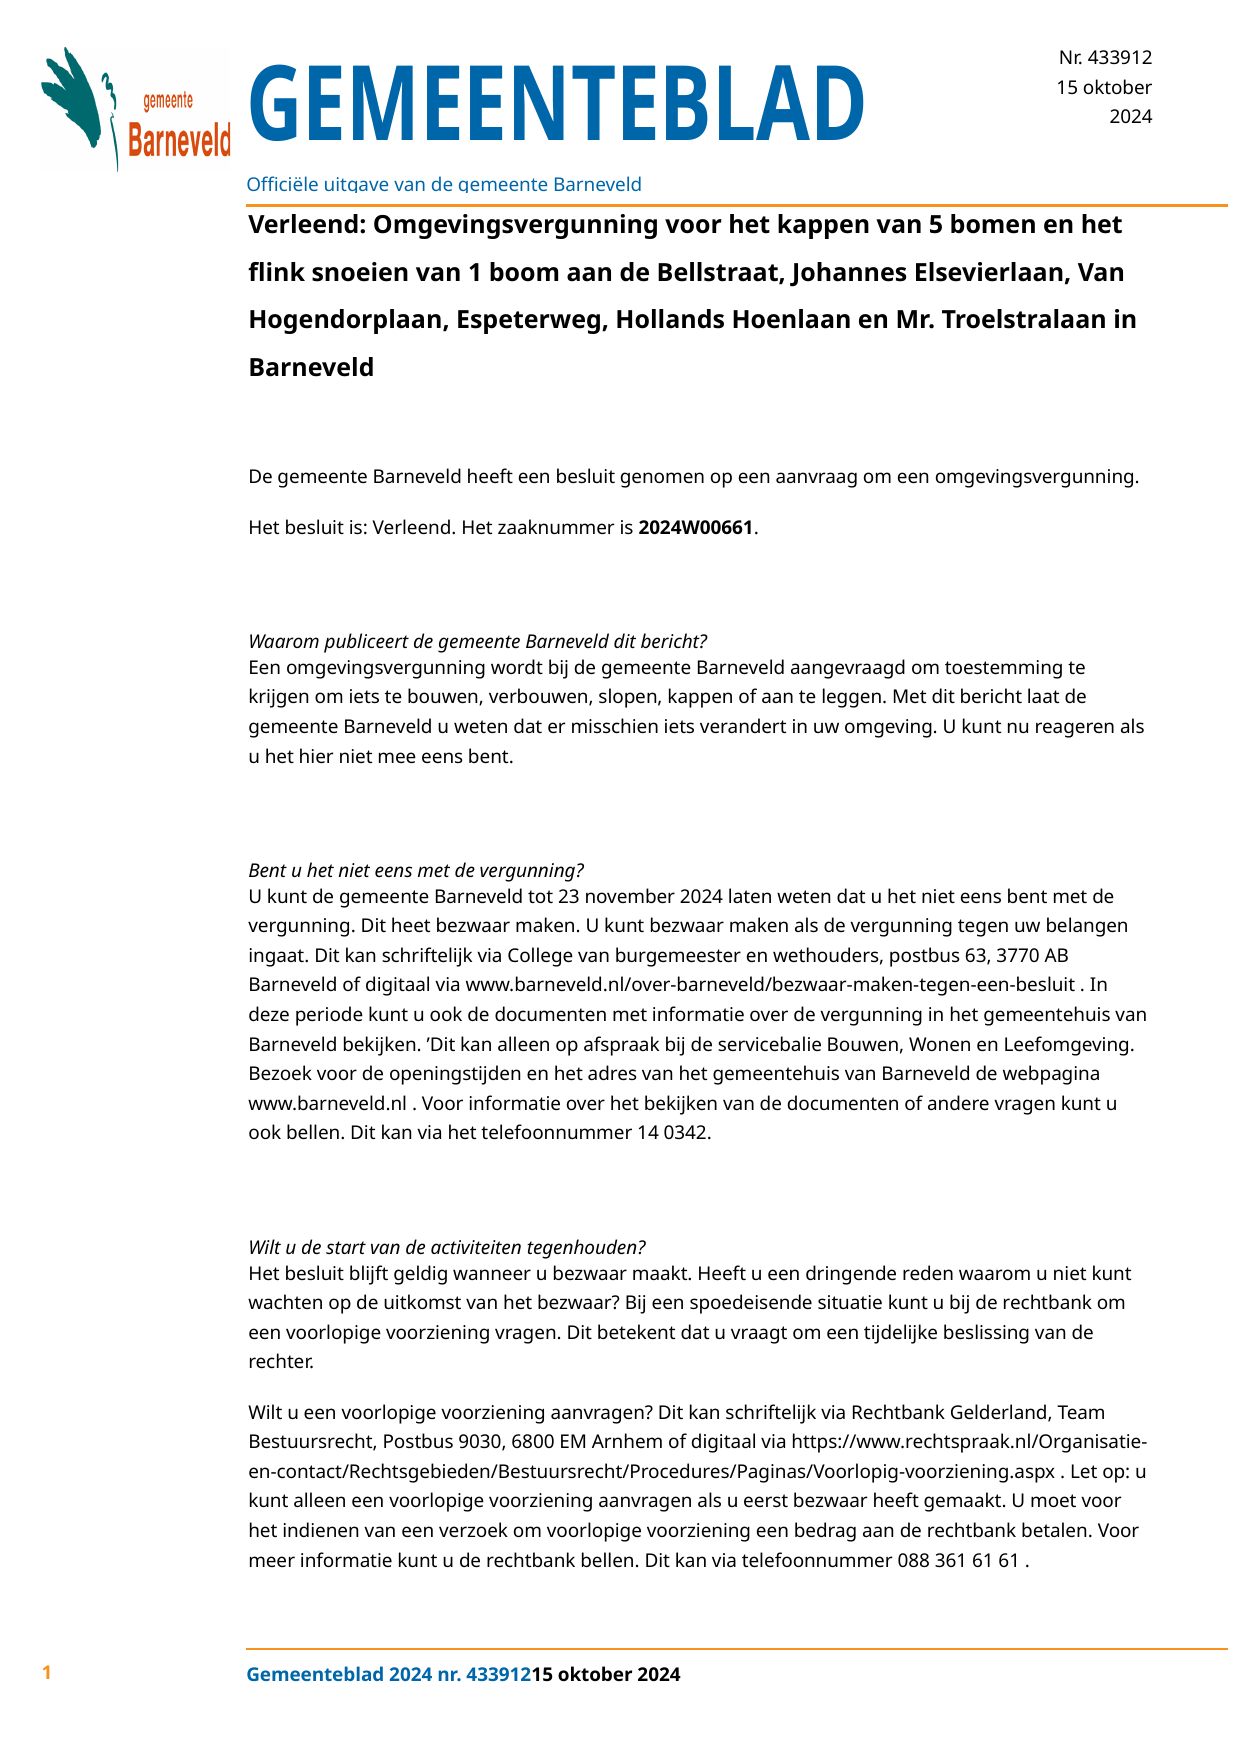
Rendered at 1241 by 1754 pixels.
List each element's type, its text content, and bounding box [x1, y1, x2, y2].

picture [41, 47, 231, 172]
text Waarom publiceert de gemeente Barneveld dit bericht? [248, 628, 1152, 654]
text Een omgevingsvergunning wordt bij de gemeente Barneveld aangevraagd om toestemming te krijgen om iets te bouwen, verbouwen, slopen, kappen of aan te leggen. Met dit bericht laat de gemeente Barneveld u weten dat er misschien iets verandert in uw omgeving. U kunt nu reageren als u het hier niet mee eens bent. [248, 654, 1152, 768]
text Wilt u de start van de activiteiten tegenhouden? [248, 1234, 1152, 1260]
text Het besluit blijft geldig wanneer u bezwaar maakt. Heeft u een dringende reden waarom u niet kunt wachten op de uitkomst van het bezwaar? Bij een spoedeisende situatie kunt u bij de rechtbank om een voorlopige voorziening vragen. Dit betekent dat u vraagt om een tijdelijke beslissing van de rechter. [248, 1260, 1152, 1374]
text Verleend: Omgevingsvergunning voor het kappen van 5 bomen en het flink snoeien van 1 boom aan de Bellstraat, Johannes Elsevierlaan, Van Hogendorplaan, Espeterweg, Hollands Hoenlaan en Mr. Troelstralaan in Barneveld [248, 207, 1152, 384]
text Wilt u een voorlopige voorziening aanvragen? Dit kan schriftelijk via Rechtbank Gelderland, Team Bestuursrecht, Postbus 9030, 6800 EM Arnhem of digitaal via https://www.rechtspraak.nl/Organisatie-en-contact/Rechtsgebieden/Bestuursrecht/Procedures/Paginas/Voorlopig-voorziening.aspx . Let op: u kunt alleen een voorlopige voorziening aanvragen als u eerst bezwaar heeft gemaakt. U moet voor het indienen van een verzoek om voorlopige voorziening een bedrag aan de rechtbank betalen. Voor meer informatie kunt u de rechtbank bellen. Dit kan via telefoonnummer 088 361 61 61 . [248, 1399, 1152, 1572]
text Het besluit is: Verleend. Het zaaknummer is 2024W00661. [248, 514, 1152, 540]
text De gemeente Barneveld heeft een besluit genomen op een aanvraag om een omgevingsvergunning. [248, 463, 1152, 489]
text U kunt de gemeente Barneveld tot 23 november 2024 laten weten dat u het niet eens bent met de vergunning. Dit heet bezwaar maken. U kunt bezwaar maken als de vergunning tegen uw belangen ingaat. Dit kan schriftelijk via College van burgemeester en wethouders, postbus 63, 3770 AB Barneveld of digitaal via www.barneveld.nl/over-barneveld/bezwaar-maken-tegen-een-besluit . In deze periode kunt u ook de documenten met informatie over de vergunning in het gemeentehuis van Barneveld bekijken. ’Dit kan alleen op afspraak bij de servicebalie Bouwen, Wonen en Leefomgeving. Bezoek voor de openingstijden en het adres van het gemeentehuis van Barneveld de webpagina www.barneveld.nl . Voor informatie over het bekijken van de documenten of andere vragen kunt u ook bellen. Dit kan via het telefoonnummer 14 0342. [248, 883, 1152, 1145]
text Bent u het niet eens met de vergunning? [248, 857, 1152, 883]
